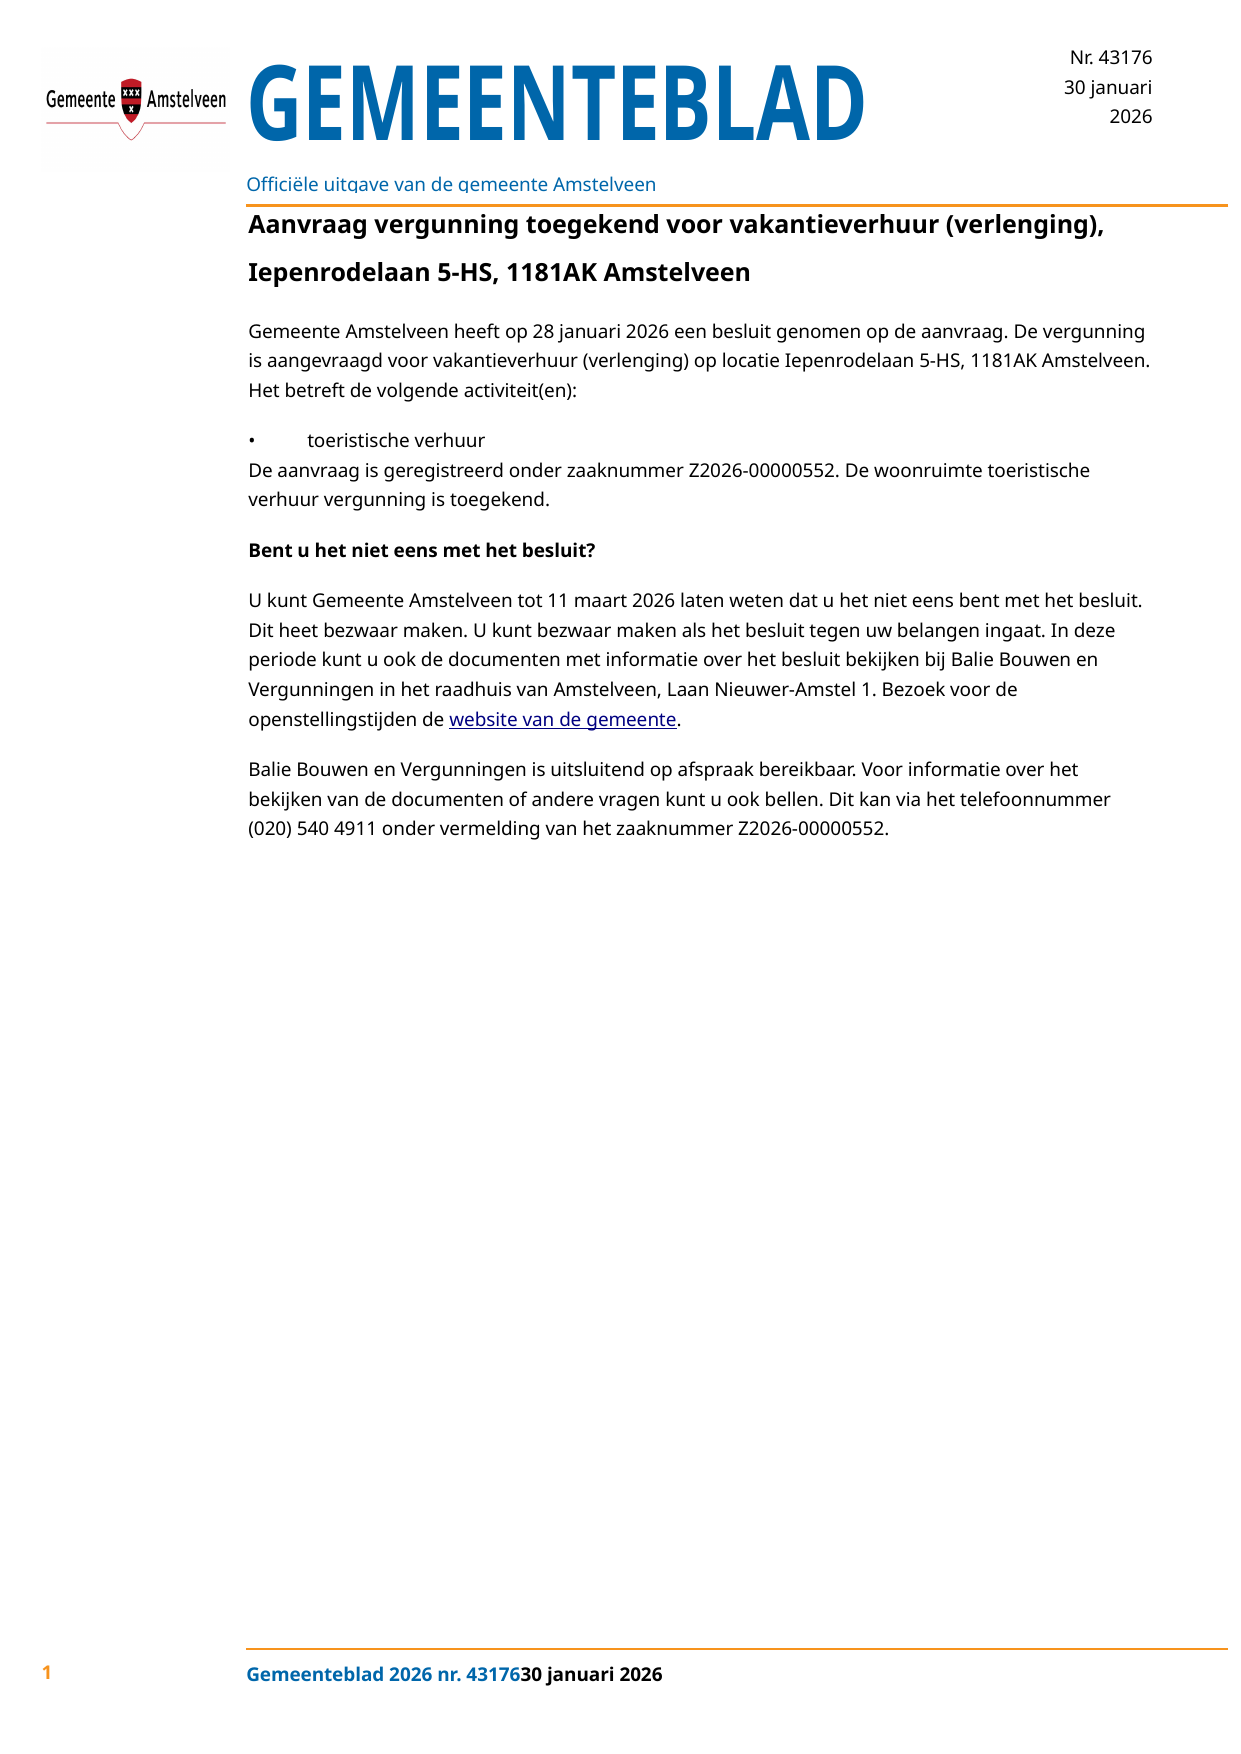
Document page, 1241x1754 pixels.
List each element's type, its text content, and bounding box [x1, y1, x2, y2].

text Gemeente Amstelveen heeft op 28 januari 2026 een besluit genomen op de aanvraag. De vergunning is aangevraagd voor vakantieverhuur (verlenging) op locatie Iepenrodelaan 5-HS, 1181AK Amstelveen. Het betreft de volgende activiteit(en): [248, 318, 1152, 403]
text U kunt Gemeente Amstelveen tot 11 maart 2026 laten weten dat u het niet eens bent met het besluit. Dit heet bezwaar maken. U kunt bezwaar maken als het besluit tegen uw belangen ingaat. In deze periode kunt u ook de documenten met informatie over het besluit bekijken bij Balie Bouwen en Vergunningen in het raadhuis van Amstelveen, Laan Nieuwer-Amstel 1. Bezoek voor de openstellingstijden de website van de gemeente. [248, 587, 1152, 732]
list toeristische verhuur [248, 427, 1152, 453]
text Bent u het niet eens met het besluit? [248, 537, 1152, 563]
picture [41, 47, 231, 172]
text Balie Bouwen en Vergunningen is uitsluitend op afspraak bereikbaar. Voor informatie over het bekijken van de documenten of andere vragen kunt u ook bellen. Dit kan via het telefoonnummer (020) 540 4911 onder vermelding van het zaaknummer Z2026-00000552. [248, 756, 1152, 841]
text De aanvraag is geregistreerd onder zaaknummer Z2026-00000552. De woonruimte toeristische verhuur vergunning is toegekend. [248, 457, 1152, 512]
text Aanvraag vergunning toegekend voor vakantieverhuur (verlenging), Iepenrodelaan 5-HS, 1181AK Amstelveen [248, 207, 1152, 288]
